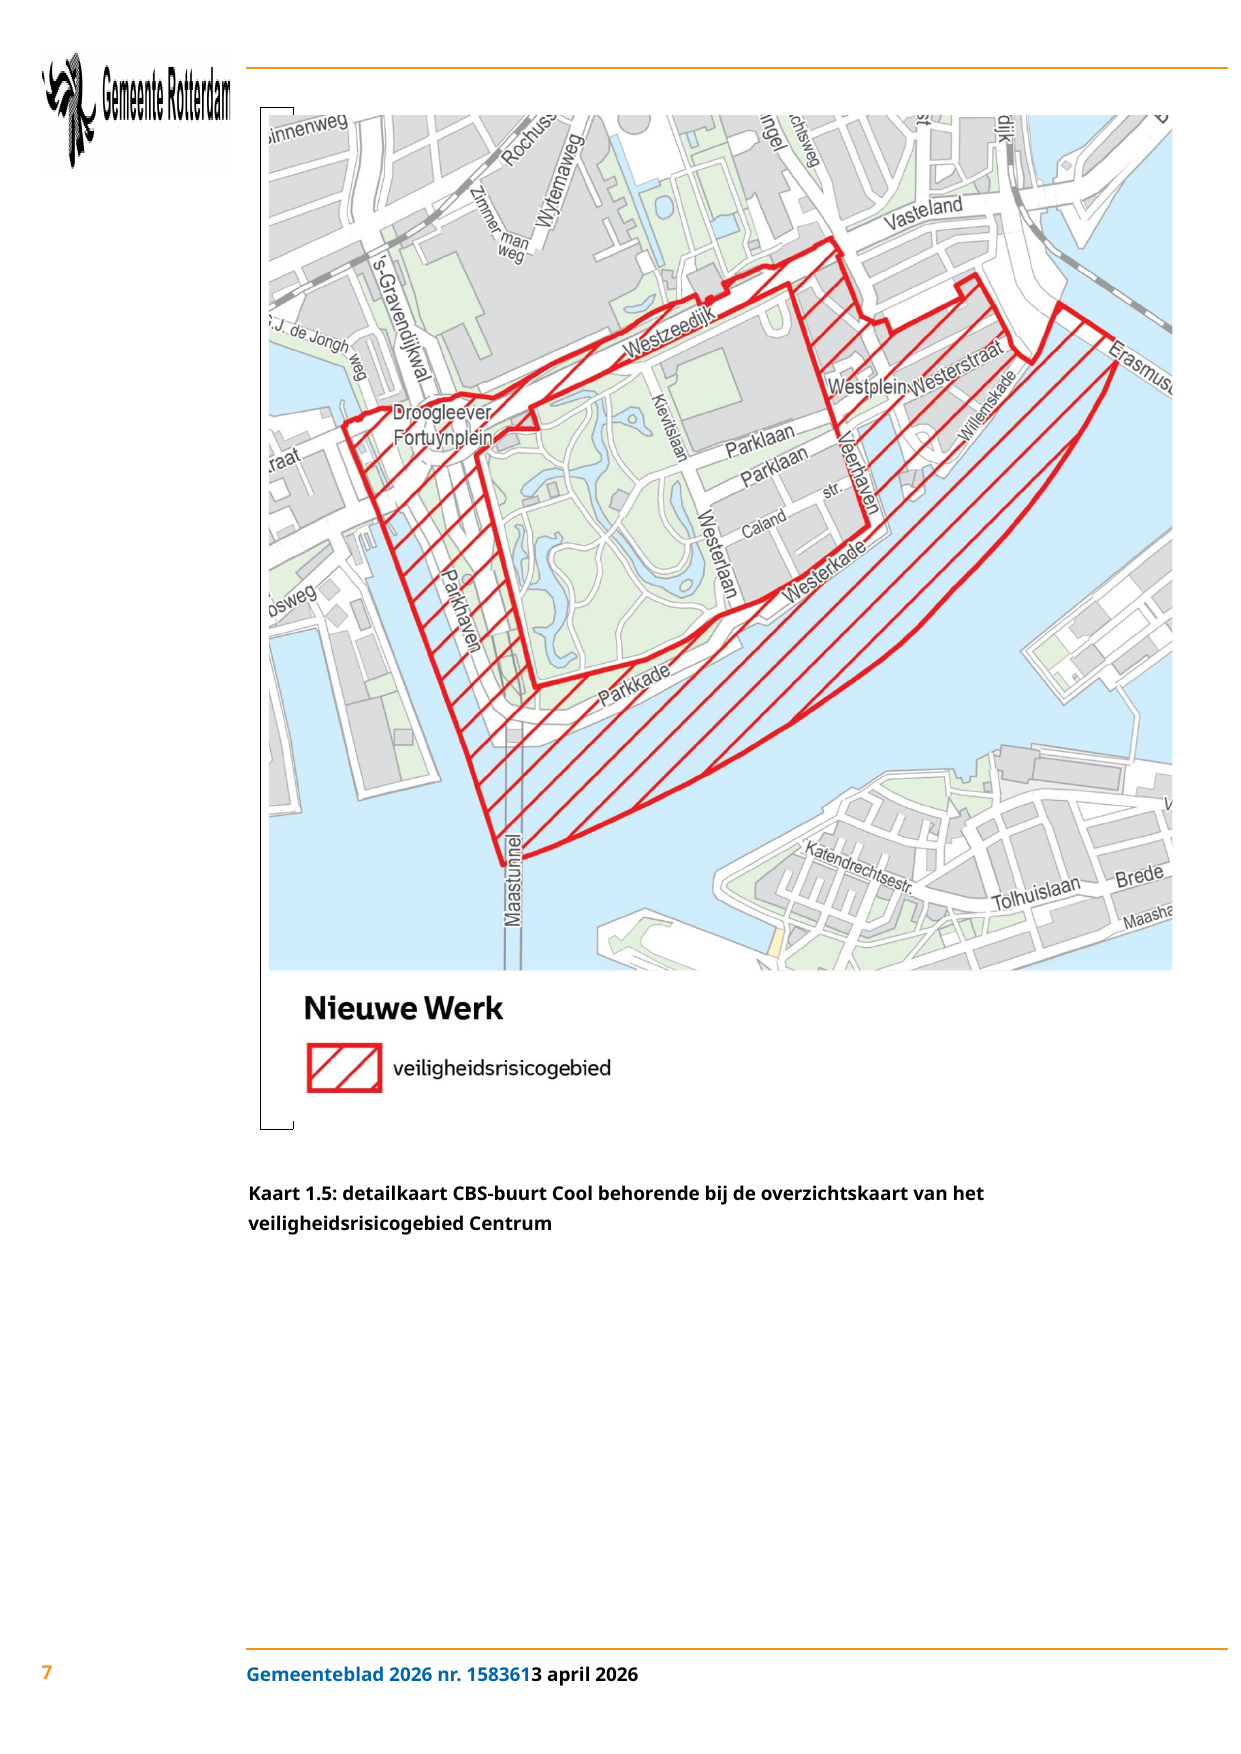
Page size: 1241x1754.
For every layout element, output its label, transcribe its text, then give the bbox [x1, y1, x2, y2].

text Kaart 1.5: detailkaart CBS-buurt Cool behorende bij de overzichtskaart van het veiligheidsrisicogebied Centrum [248, 1180, 1152, 1236]
picture [41, 47, 231, 172]
picture [268, 115, 1173, 1121]
